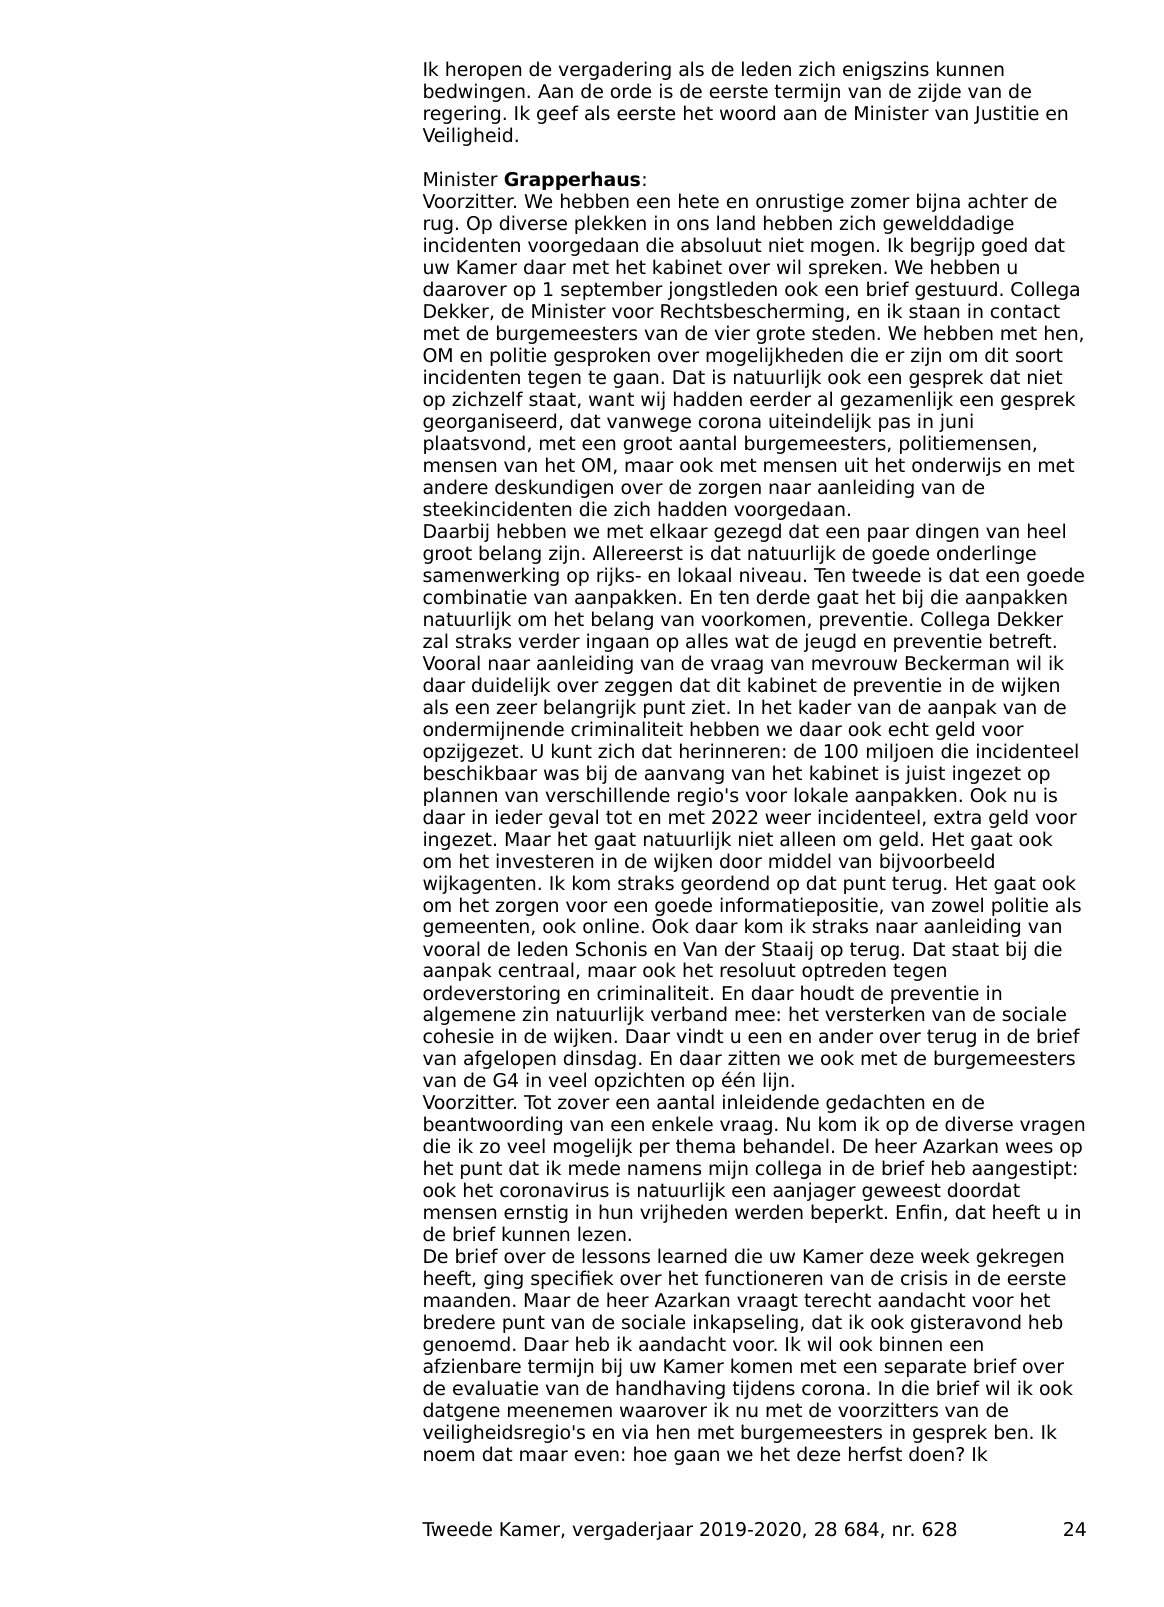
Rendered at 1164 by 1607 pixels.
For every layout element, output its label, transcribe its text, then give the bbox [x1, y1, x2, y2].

text De brief over de lessons learned die uw Kamer deze week gekregen heeft, ging specifiek over het functioneren van de crisis in de eerste maanden. Maar de heer Azarkan vraagt terecht aandacht voor het bredere punt van de sociale inkapseling, dat ik ook gisteravond heb genoemd. Daar heb ik aandacht voor. Ik wil ook binnen een afzienbare termijn bij uw Kamer komen met een separate brief over de evaluatie van de handhaving tijdens corona. In die brief wil ik ook datgene meenemen waarover ik nu met de voorzitters van de veiligheidsregio's en via hen met burgemeesters in gesprek ben. Ik noem dat maar even: hoe gaan we het deze herfst doen? Ik [422, 1246, 1087, 1466]
text Daarbij hebben we met elkaar gezegd dat een paar dingen van heel groot belang zijn. Allereerst is dat natuurlijk de goede onderlinge samenwerking op rijks- en lokaal niveau. Ten tweede is dat een goede combinatie van aanpakken. En ten derde gaat het bij die aanpakken natuurlijk om het belang van voorkomen, preventie. Collega Dekker zal straks verder ingaan op alles wat de jeugd en preventie betreft. [422, 521, 1087, 653]
text Voorzitter. Tot zover een aantal inleidende gedachten en de beantwoording van een enkele vraag. Nu kom ik op de diverse vragen die ik zo veel mogelijk per thema behandel. De heer Azarkan wees op het punt dat ik mede namens mijn collega in de brief heb aangestipt: ook het coronavirus is natuurlijk een aanjager geweest doordat mensen ernstig in hun vrijheden werden beperkt. Enfin, dat heeft u in de brief kunnen lezen. [422, 1092, 1087, 1246]
text Ik heropen de vergadering als de leden zich enigszins kunnen bedwingen. Aan de orde is de eerste termijn van de zijde van de regering. Ik geef als eerste het woord aan de Minister van Justitie en Veiligheid. [422, 59, 1087, 147]
text Voorzitter. We hebben een hete en onrustige zomer bijna achter de rug. Op diverse plekken in ons land hebben zich gewelddadige incidenten voorgedaan die absoluut niet mogen. Ik begrijp goed dat uw Kamer daar met het kabinet over wil spreken. We hebben u daarover op 1 september jongstleden ook een brief gestuurd. Collega Dekker, de Minister voor Rechtsbescherming, en ik staan in contact met de burgemeesters van de vier grote steden. We hebben met hen, OM en politie gesproken over mogelijkheden die er zijn om dit soort incidenten tegen te gaan. Dat is natuurlijk ook een gesprek dat niet op zichzelf staat, want wij hadden eerder al gezamenlijk een gesprek georganiseerd, dat vanwege corona uiteindelijk pas in juni plaatsvond, met een groot aantal burgemeesters, politiemensen, mensen van het OM, maar ook met mensen uit het onderwijs en met andere deskundigen over de zorgen naar aanleiding van de steekincidenten die zich hadden voorgedaan. [422, 191, 1087, 521]
text Vooral naar aanleiding van de vraag van mevrouw Beckerman wil ik daar duidelijk over zeggen dat dit kabinet de preventie in de wijken als een zeer belangrijk punt ziet. In het kader van de aanpak van de ondermijnende criminaliteit hebben we daar ook echt geld voor opzijgezet. U kunt zich dat herinneren: de 100 miljoen die incidenteel beschikbaar was bij de aanvang van het kabinet is juist ingezet op plannen van verschillende regio's voor lokale aanpakken. Ook nu is daar in ieder geval tot en met 2022 weer incidenteel, extra geld voor ingezet. Maar het gaat natuurlijk niet alleen om geld. Het gaat ook om het investeren in de wijken door middel van bijvoorbeeld wijkagenten. Ik kom straks geordend op dat punt terug. Het gaat ook om het zorgen voor een goede informatiepositie, van zowel politie als gemeenten, ook online. Ook daar kom ik straks naar aanleiding van vooral de leden Schonis en Van der Staaij op terug. Dat staat bij die aanpak centraal, maar ook het resoluut optreden tegen ordeverstoring en criminaliteit. En daar houdt de preventie in algemene zin natuurlijk verband mee: het versterken van de sociale cohesie in de wijken. Daar vindt u een en ander over terug in de brief van afgelopen dinsdag. En daar zitten we ook met de burgemeesters van de G4 in veel opzichten op één lijn. [422, 653, 1087, 1092]
text Minister Grapperhaus: [422, 169, 1087, 191]
